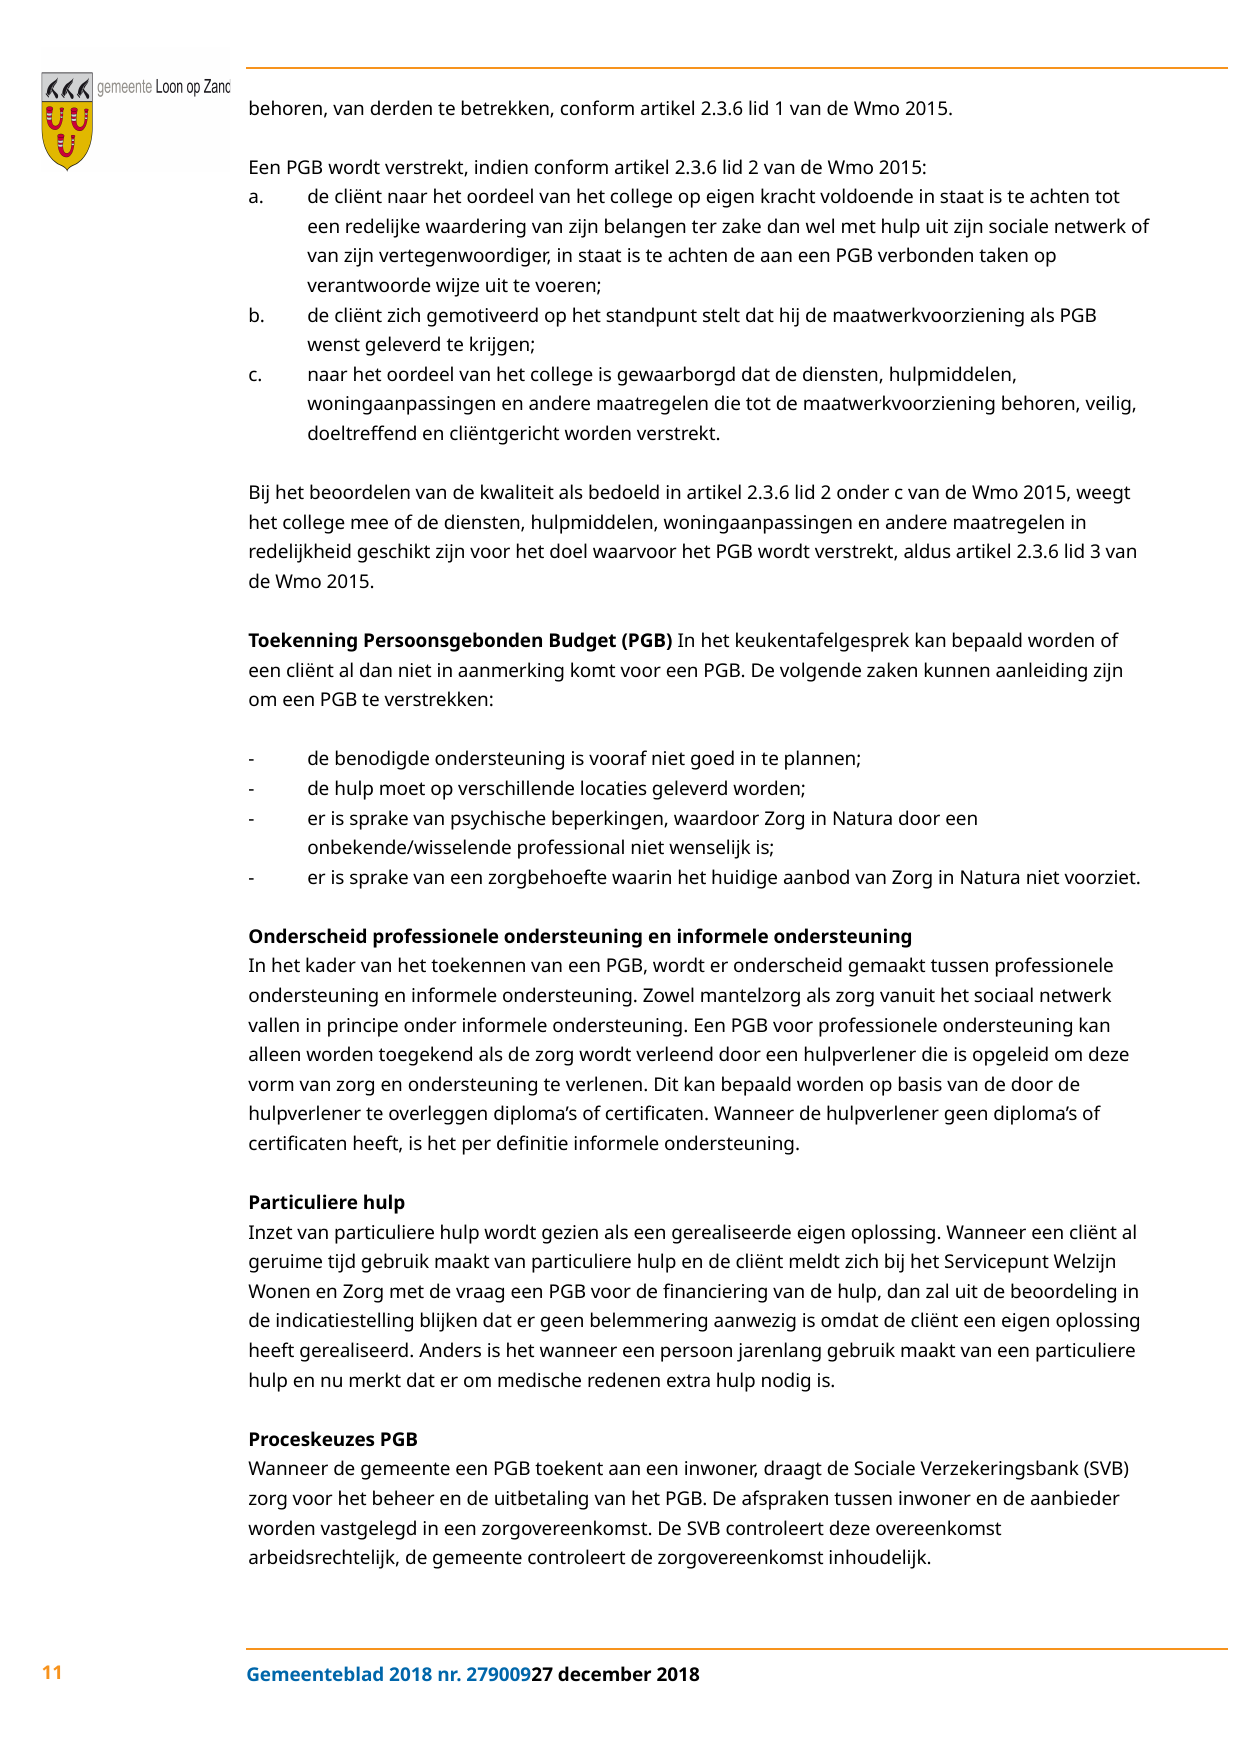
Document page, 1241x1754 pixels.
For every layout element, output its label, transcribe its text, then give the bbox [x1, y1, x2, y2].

picture [41, 47, 231, 172]
text behoren, van derden te betrekken, conform artikel 2.3.6 lid 1 van de Wmo 2015. [248, 95, 1152, 121]
text In het kader van het toekennen van een PGB, wordt er onderscheid gemaakt tussen professionele ondersteuning en informele ondersteuning. Zowel mantelzorg als zorg vanuit het sociaal netwerk vallen in principe onder informele ondersteuning. Een PGB voor professionele ondersteuning kan alleen worden toegekend als de zorg wordt verleend door een hulpverlener die is opgeleid om deze vorm van zorg en ondersteuning te verlenen. Dit kan bepaald worden op basis van de door de hulpverlener te overleggen diploma’s of certificaten. Wanneer de hulpverlener geen diploma’s of certificaten heeft, is het per definitie informele ondersteuning. [248, 953, 1152, 1156]
list de cliënt naar het oordeel van het college op eigen kracht voldoende in staat is te achten tot een redelijke waardering van zijn belangen ter zake dan wel met hulp uit zijn sociale netwerk of van zijn vertegenwoordiger, in staat is te achten de aan een PGB verbonden taken op verantwoorde wijze uit te voeren; [248, 183, 1152, 298]
text Een PGB wordt verstrekt, indien conform artikel 2.3.6 lid 2 van de Wmo 2015: [248, 154, 1152, 180]
text Bij het beoordelen van de kwaliteit als bedoeld in artikel 2.3.6 lid 2 onder c van de Wmo 2015, weegt het college mee of de diensten, hulpmiddelen, woningaanpassingen en andere maatregelen in redelijkheid geschikt zijn voor het doel waarvoor het PGB wordt verstrekt, aldus artikel 2.3.6 lid 3 van de Wmo 2015. [248, 479, 1152, 594]
list er is sprake van een zorgbehoefte waarin het huidige aanbod van Zorg in Natura niet voorziet. [248, 864, 1152, 890]
list er is sprake van psychische beperkingen, waardoor Zorg in Natura door een onbekende/wisselende professional niet wenselijk is; [248, 805, 1152, 860]
text Particuliere hulp [248, 1189, 1152, 1215]
list de benodigde ondersteuning is vooraf niet goed in te plannen; [248, 746, 1152, 771]
text Wanneer de gemeente een PGB toekent aan een inwoner, draagt de Sociale Verzekeringsbank (SVB) zorg voor het beheer en de uitbetaling van het PGB. De afspraken tussen inwoner en de aanbieder worden vastgelegd in een zorgovereenkomst. De SVB controleert deze overeenkomst arbeidsrechtelijk, de gemeente controleert de zorgovereenkomst inhoudelijk. [248, 1456, 1152, 1570]
list naar het oordeel van het college is gewaarborgd dat de diensten, hulpmiddelen, woningaanpassingen en andere maatregelen die tot de maatwerkvoorziening behoren, veilig, doeltreffend en cliëntgericht worden verstrekt. [248, 361, 1152, 446]
text Inzet van particuliere hulp wordt gezien als een gerealiseerde eigen oplossing. Wanneer een cliënt al geruime tijd gebruik maakt van particuliere hulp en de cliënt meldt zich bij het Servicepunt Welzijn Wonen en Zorg met de vraag een PGB voor de financiering van de hulp, dan zal uit de beoordeling in de indicatiestelling blijken dat er geen belemmering aanwezig is omdat de cliënt een eigen oplossing heeft gerealiseerd. Anders is het wanneer een persoon jarenlang gebruik maakt van een particuliere hulp en nu merkt dat er om medische redenen extra hulp nodig is. [248, 1219, 1152, 1393]
list de cliënt zich gemotiveerd op het standpunt stelt dat hij de maatwerkvoorziening als PGB wenst geleverd te krijgen; [248, 302, 1152, 357]
list de hulp moet op verschillende locaties geleverd worden; [248, 775, 1152, 801]
text Onderscheid professionele ondersteuning en informele ondersteuning [248, 923, 1152, 949]
text Toekenning Persoonsgebonden Budget (PGB) In het keukentafelgesprek kan bepaald worden of een cliënt al dan niet in aanmerking komt voor een PGB. De volgende zaken kunnen aanleiding zijn om een PGB te verstrekken: [248, 627, 1152, 712]
text Proceskeuzes PGB [248, 1426, 1152, 1452]
